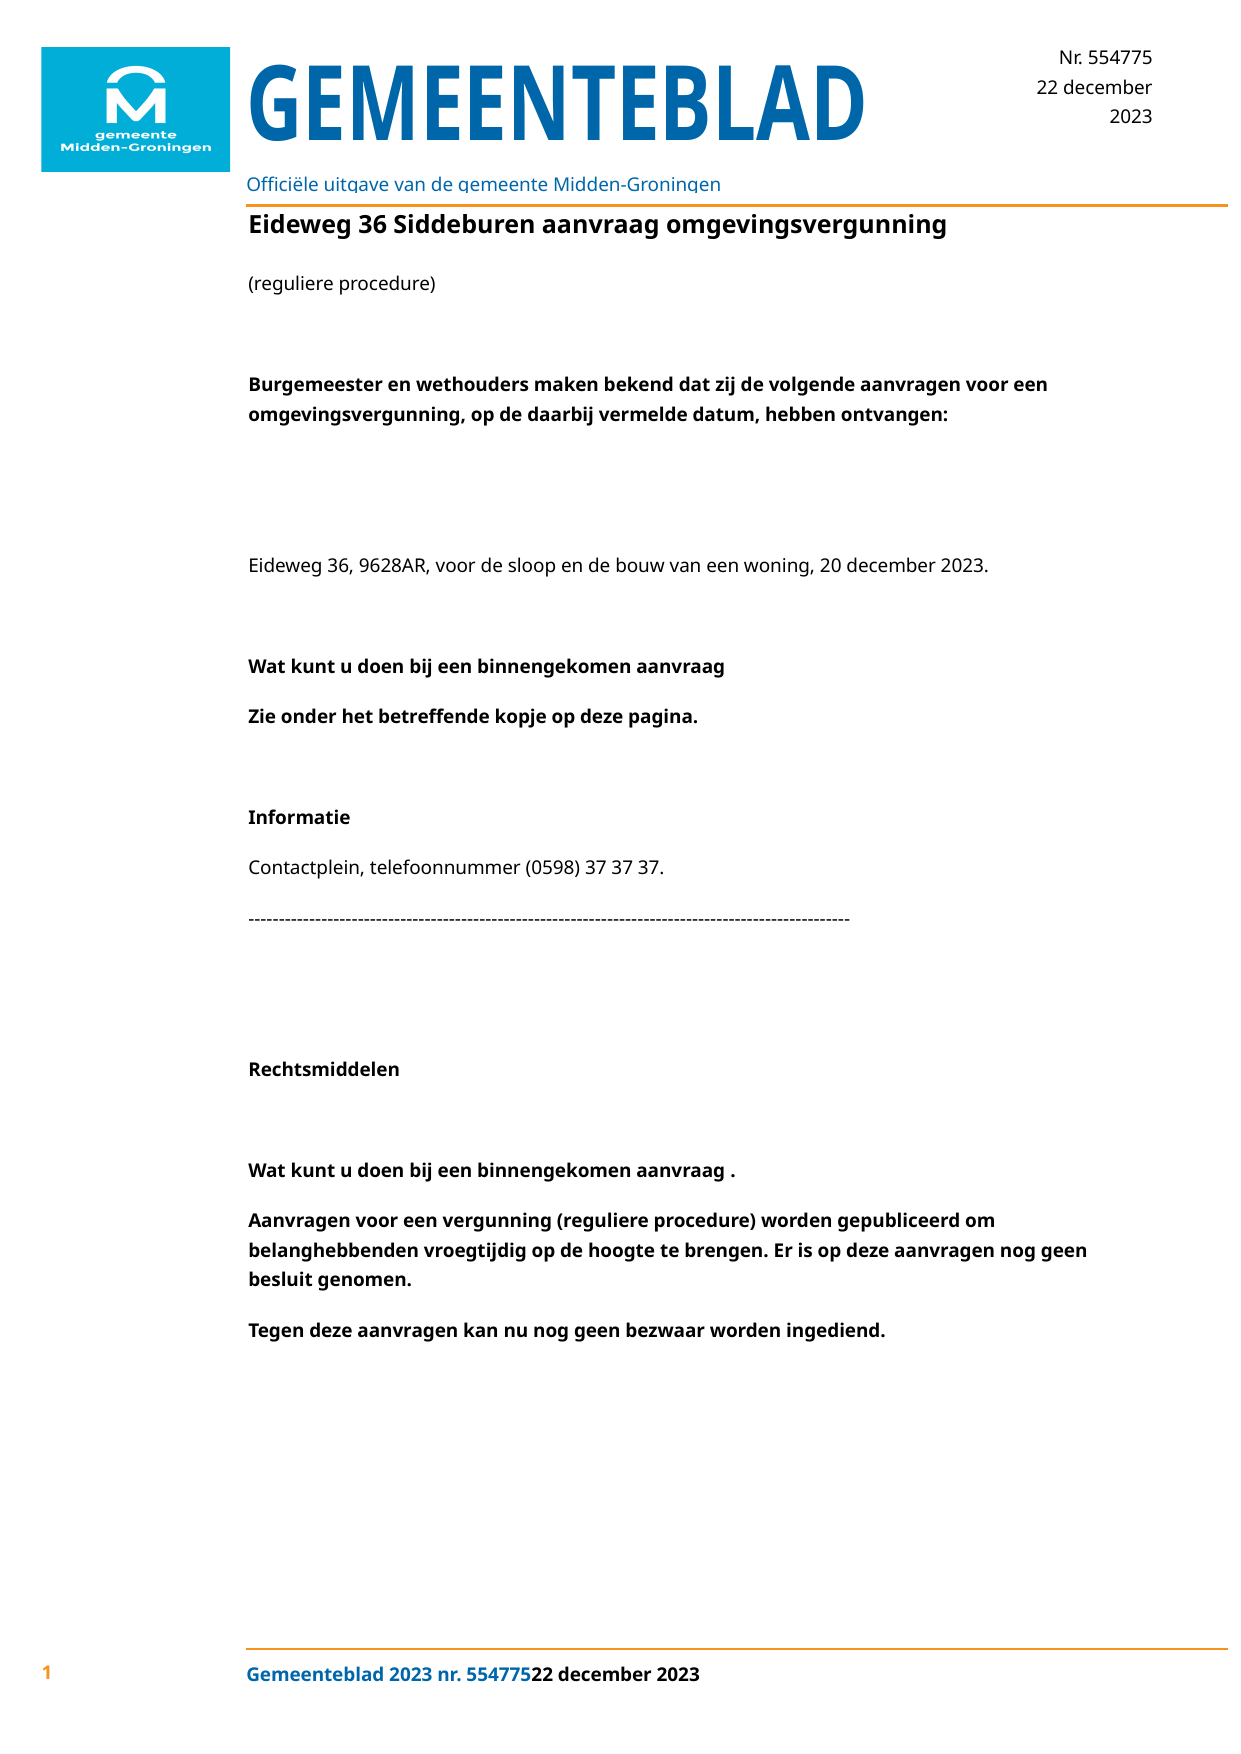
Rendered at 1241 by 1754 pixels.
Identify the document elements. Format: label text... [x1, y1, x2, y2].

text Aanvragen voor een vergunning (reguliere procedure) worden gepubliceerd om belanghebbenden vroegtijdig op de hoogte te brengen. Er is op deze aanvragen nog geen besluit genomen. [248, 1207, 1152, 1292]
text Informatie [248, 804, 1152, 830]
text Rechtsmiddelen [248, 1056, 1152, 1082]
text --------------------------------------------------------------------------------------------------- [248, 905, 1152, 931]
picture [108, 66, 164, 82]
text Zie onder het betreffende kopje op deze pagina. [248, 703, 1152, 729]
picture [107, 89, 165, 122]
text Wat kunt u doen bij een binnengekomen aanvraag . [248, 1157, 1152, 1183]
text Tegen deze aanvragen kan nu nog geen bezwaar worden ingediend. [248, 1317, 1152, 1343]
text Contactplein, telefoonnummer (0598) 37 37 37. [248, 854, 1152, 880]
text (reguliere procedure) [248, 270, 1152, 296]
text Burgemeester en wethouders maken bekend dat zij de volgende aanvragen voor een omgevingsvergunning, op de daarbij vermelde datum, hebben ontvangen: [248, 371, 1152, 426]
picture [184, 146, 190, 153]
text Eideweg 36 Siddeburen aanvraag omgevingsvergunning [248, 207, 1152, 241]
text Wat kunt u doen bij een binnengekomen aanvraag [248, 653, 1152, 678]
text Eideweg 36, 9628AR, voor de sloop en de bouw van een woning, 20 december 2023. [248, 552, 1152, 578]
